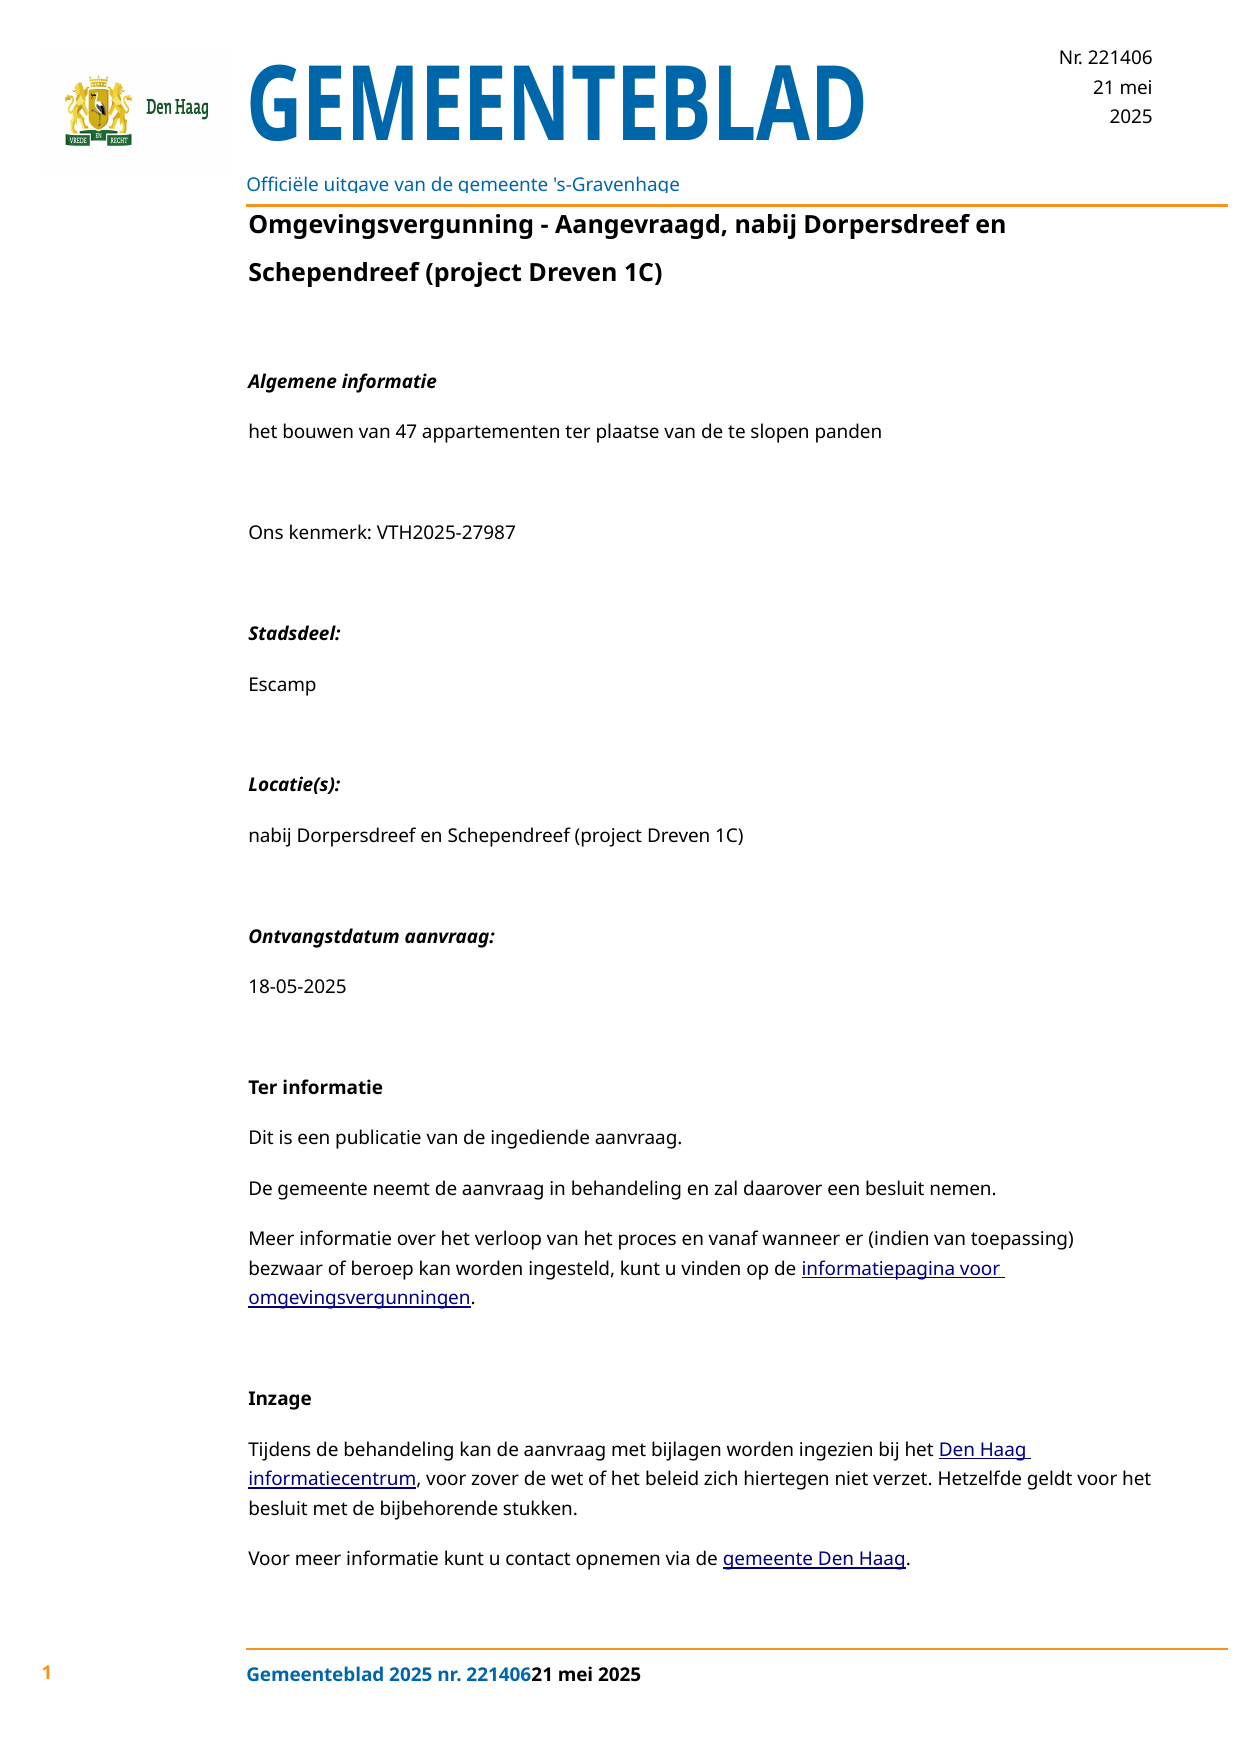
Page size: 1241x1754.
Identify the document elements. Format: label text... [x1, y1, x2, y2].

text Meer informatie over het verloop van het proces en vanaf wanneer er (indien van toepassing) bezwaar of beroep kan worden ingesteld, kunt u vinden op de informatiepagina voor omgevingsvergunningen. [248, 1225, 1152, 1310]
text nabij Dorpersdreef en Schependreef (project Dreven 1C) [248, 822, 1152, 848]
picture [41, 47, 231, 172]
text Omgevingsvergunning - Aangevraagd, nabij Dorpersdreef en Schependreef (project Dreven 1C) [248, 207, 1152, 288]
text Ter informatie [248, 1074, 1152, 1100]
text De gemeente neemt de aanvraag in behandeling en zal daarover een besluit nemen. [248, 1175, 1152, 1201]
text Voor meer informatie kunt u contact opnemen via de gemeente Den Haag. [248, 1545, 1152, 1571]
text Ons kenmerk: VTH2025-27987 [248, 519, 1152, 545]
text 18-05-2025 [248, 973, 1152, 999]
text Ontvangstdatum aanvraag: [248, 923, 1152, 949]
text Stadsdeel: [248, 620, 1152, 646]
text Tijdens de behandeling kan de aanvraag met bijlagen worden ingezien bij het Den Haag informatiecentrum, voor zover de wet of het beleid zich hiertegen niet verzet. Hetzelfde geldt voor het besluit met de bijbehorende stukken. [248, 1436, 1152, 1521]
text Locatie(s): [248, 772, 1152, 797]
text Escamp [248, 671, 1152, 697]
text Inzage [248, 1385, 1152, 1411]
text Dit is een publicatie van de ingediende aanvraag. [248, 1124, 1152, 1150]
text Algemene informatie [248, 368, 1152, 394]
text het bouwen van 47 appartementen ter plaatse van de te slopen panden [248, 419, 1152, 444]
